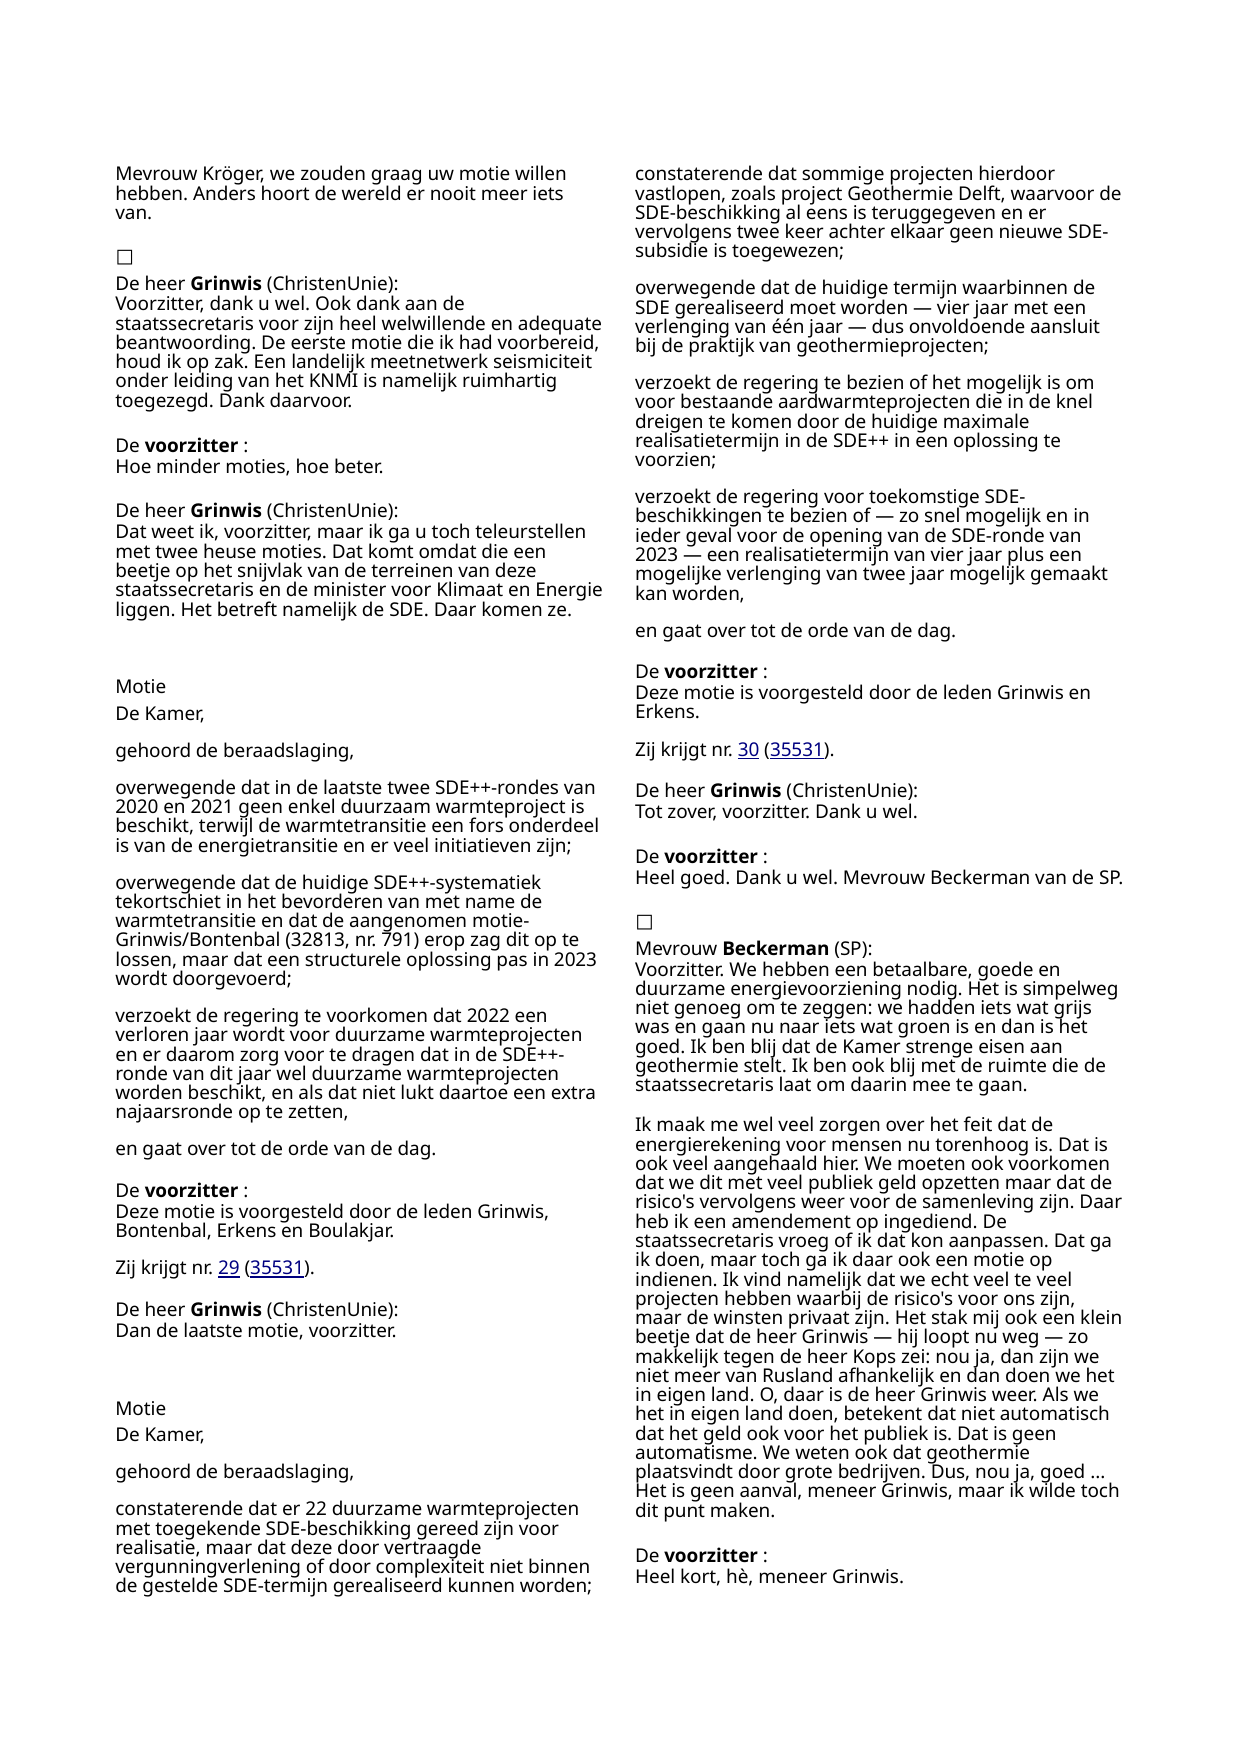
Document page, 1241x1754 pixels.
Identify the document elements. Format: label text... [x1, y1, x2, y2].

text Deze motie is voorgesteld door de leden Grinwis en Erkens. [635, 684, 1125, 723]
text Dan de laatste motie, voorzitter. [115, 1322, 605, 1341]
text ⬜ [635, 909, 1125, 935]
text Motie [115, 1395, 605, 1421]
text De Kamer, [115, 705, 605, 724]
text De Kamer, [115, 1426, 605, 1446]
text Heel kort, hè, meneer Grinwis. [635, 1568, 1125, 1587]
text ⬜ [115, 244, 605, 270]
text gehoord de beraadslaging, [115, 742, 605, 761]
text De heer Grinwis (ChristenUnie): [115, 270, 605, 295]
text Voorzitter, dank u wel. Ook dank aan de staatssecretaris voor zijn heel welwillende en adequate beantwoording. De eerste motie die ik had voorbereid, houd ik op zak. Een landelijk meetnetwerk seismiciteit onder leiding van het KNMI is namelijk ruimhartig toegezegd. Dank daarvoor. [115, 295, 605, 411]
text Hoe minder moties, hoe beter. [115, 458, 605, 477]
text Ik maak me wel veel zorgen over het feit dat de energierekening voor mensen nu torenhoog is. Dat is ook veel aangehaald hier. We moeten ook voorkomen dat we dit met veel publiek geld opzetten maar dat de risico's vervolgens weer voor de samenleving zijn. Daar heb ik een amendement op ingediend. De staatssecretaris vroeg of ik dat kon aanpassen. Dat ga ik doen, maar toch ga ik daar ook een motie op indienen. Ik vind namelijk dat we echt veel te veel projecten hebben waarbij de risico's voor ons zijn, maar de winsten privaat zijn. Het stak mij ook een klein beetje dat de heer Grinwis — hij loopt nu weg — zo makkelijk tegen de heer Kops zei: nou ja, dan zijn we niet meer van Rusland afhankelijk en dan doen we het in eigen land. O, daar is de heer Grinwis weer. Als we het in eigen land doen, betekent dat niet automatisch dat het geld ook voor het publiek is. Dat is geen automatisme. We weten ook dat geothermie plaatsvindt door grote bedrijven. Dus, nou ja, goed ... Het is geen aanval, meneer Grinwis, maar ik wilde toch dit punt maken. [635, 1116, 1125, 1521]
text De heer Grinwis (ChristenUnie): [115, 1296, 605, 1322]
text Heel goed. Dank u wel. Mevrouw Beckerman van de SP. [635, 869, 1125, 888]
text Zij krijgt nr. 30 (35531). [635, 741, 1125, 760]
text gehoord de beraadslaging, [115, 1463, 605, 1483]
text Mevrouw Beckerman (SP): [635, 935, 1125, 961]
text en gaat over tot de orde van de dag. [635, 622, 1125, 641]
text De voorzitter : [635, 658, 1125, 684]
text De heer Grinwis (ChristenUnie): [115, 498, 605, 523]
text verzoekt de regering te bezien of het mogelijk is om voor bestaande aardwarmteprojecten die in de knel dreigen te komen door de huidige maximale realisatietermijn in de SDE++ in een oplossing te voorzien; [635, 374, 1125, 471]
text De voorzitter : [115, 432, 605, 458]
text De voorzitter : [635, 1542, 1125, 1568]
text Motie [115, 673, 605, 699]
text De heer Grinwis (ChristenUnie): [635, 778, 1125, 803]
text overwegende dat de huidige termijn waarbinnen de SDE gerealiseerd moet worden — vier jaar met een verlenging van één jaar — dus onvoldoende aansluit bij de praktijk van geothermieprojecten; [635, 279, 1125, 356]
text De voorzitter : [635, 843, 1125, 869]
text Deze motie is voorgesteld door de leden Grinwis, Bontenbal, Erkens en Boulakjar. [115, 1203, 605, 1242]
text overwegende dat de huidige SDE++-systematiek tekortschiet in het bevorderen van met name de warmtetransitie en dat de aangenomen motie-Grinwis/Bontenbal (32813, nr. 791) erop zag dit op te lossen, maar dat een structurele oplossing pas in 2023 wordt doorgevoerd; [115, 874, 605, 989]
text De voorzitter : [115, 1177, 605, 1203]
text Tot zover, voorzitter. Dank u wel. [635, 803, 1125, 823]
text verzoekt de regering voor toekomstige SDE-beschikkingen te bezien of — zo snel mogelijk en in ieder geval voor de opening van de SDE-ronde van 2023 — een realisatietermijn van vier jaar plus een mogelijke verlenging van twee jaar mogelijk gemaakt kan worden, [635, 488, 1125, 604]
text verzoekt de regering te voorkomen dat 2022 een verloren jaar wordt voor duurzame warmteprojecten en er daarom zorg voor te dragen dat in de SDE++-ronde van dit jaar wel duurzame warmteprojecten worden beschikt, en als dat niet lukt daartoe een extra najaarsronde op te zetten, [115, 1007, 605, 1123]
text Zij krijgt nr. 29 (35531). [115, 1259, 605, 1278]
text Mevrouw Kröger, we zouden graag uw motie willen hebben. Anders hoort de wereld er nooit meer iets van. [115, 165, 605, 223]
text constaterende dat sommige projecten hierdoor vastlopen, zoals project Geothermie Delft, waarvoor de SDE-beschikking al eens is teruggegeven en er vervolgens twee keer achter elkaar geen nieuwe SDE-subsidie is toegewezen; [635, 165, 1125, 262]
text Voorzitter. We hebben een betaalbare, goede en duurzame energievoorziening nodig. Het is simpelweg niet genoeg om te zeggen: we hadden iets wat grijs was en gaan nu naar iets wat groen is en dan is het goed. Ik ben blij dat de Kamer strenge eisen aan geothermie stelt. Ik ben ook blij met de ruimte die de staatssecretaris laat om daarin mee te gaan. [635, 961, 1125, 1096]
text en gaat over tot de orde van de dag. [115, 1140, 605, 1159]
text Dat weet ik, voorzitter, maar ik ga u toch teleurstellen met twee heuse moties. Dat komt omdat die een beetje op het snijvlak van de terreinen van deze staatssecretaris en de minister voor Klimaat en Energie liggen. Het betreft namelijk de SDE. Daar komen ze. [115, 523, 605, 620]
text constaterende dat er 22 duurzame warmteprojecten met toegekende SDE-beschikking gereed zijn voor realisatie, maar dat deze door vertraagde vergunningverlening of door complexiteit niet binnen de gestelde SDE-termijn gerealiseerd kunnen worden; [115, 1500, 605, 1597]
text overwegende dat in de laatste twee SDE++-rondes van 2020 en 2021 geen enkel duurzaam warmteproject is beschikt, terwijl de warmtetransitie een fors onderdeel is van de energietransitie en er veel initiatieven zijn; [115, 779, 605, 856]
